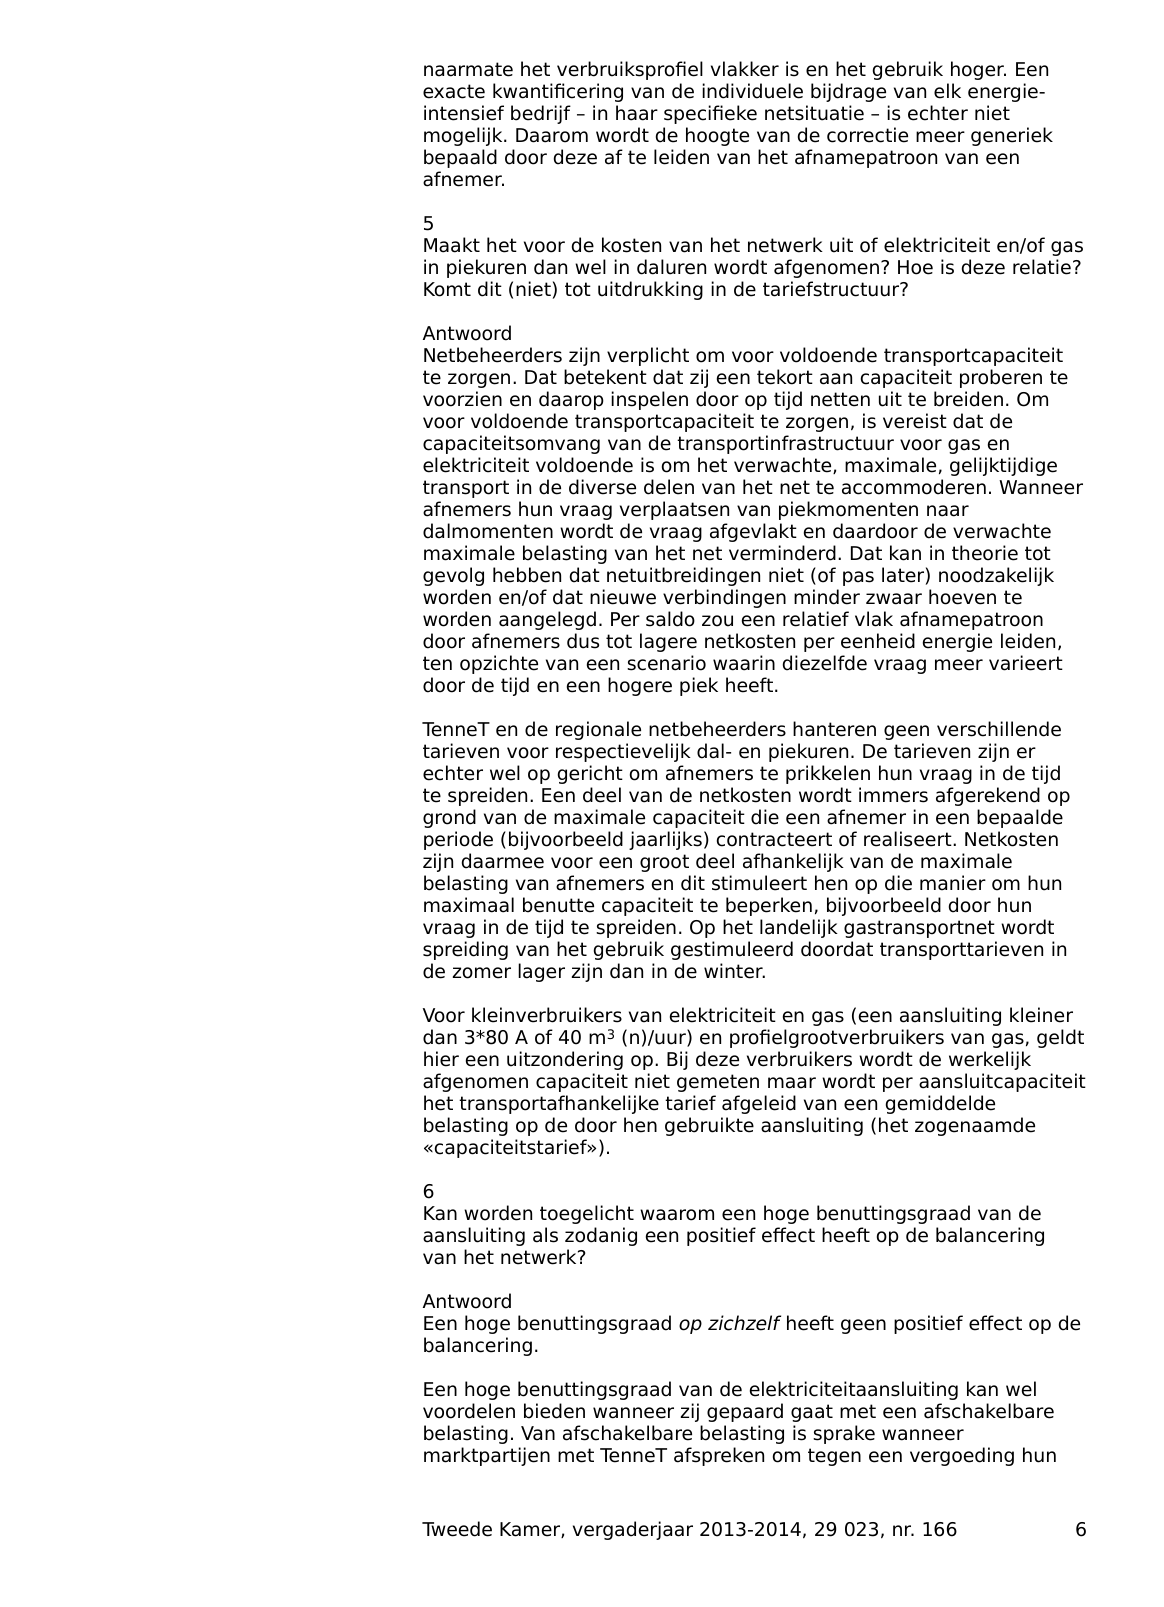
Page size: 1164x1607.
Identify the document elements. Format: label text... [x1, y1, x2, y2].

text Een hoge benuttingsgraad op zichzelf heeft geen positief effect op de balancering. [422, 1313, 1087, 1357]
text 5 [422, 213, 1087, 235]
text Antwoord [422, 323, 1087, 345]
text 6 [422, 1181, 1087, 1203]
text TenneT en de regionale netbeheerders hanteren geen verschillende tarieven voor respectievelijk dal- en piekuren. De tarieven zijn er echter wel op gericht om afnemers te prikkelen hun vraag in de tijd te spreiden. Een deel van de netkosten wordt immers afgerekend op grond van de maximale capaciteit die een afnemer in een bepaalde periode (bijvoorbeeld jaarlijks) contracteert of realiseert. Netkosten zijn daarmee voor een groot deel afhankelijk van de maximale belasting van afnemers en dit stimuleert hen op die manier om hun maximaal benutte capaciteit te beperken, bijvoorbeeld door hun vraag in de tijd te spreiden. Op het landelijk gastransportnet wordt spreiding van het gebruik gestimuleerd doordat transporttarieven in de zomer lager zijn dan in de winter. [422, 719, 1087, 983]
text naarmate het verbruiksprofiel vlakker is en het gebruik hoger. Een exacte kwantificering van de individuele bijdrage van elk energie-intensief bedrijf – in haar specifieke netsituatie – is echter niet mogelijk. Daarom wordt de hoogte van de correctie meer generiek bepaald door deze af te leiden van het afnamepatroon van een afnemer. [422, 59, 1087, 191]
text Kan worden toegelicht waarom een hoge benuttingsgraad van de aansluiting als zodanig een positief effect heeft op de balancering van het netwerk? [422, 1203, 1087, 1269]
text Voor kleinverbruikers van elektriciteit en gas (een aansluiting kleiner dan 3*80 A of 40 m3 (n)/uur) en profielgrootverbruikers van gas, geldt hier een uitzondering op. Bij deze verbruikers wordt de werkelijk afgenomen capaciteit niet gemeten maar wordt per aansluitcapaciteit het transportafhankelijke tarief afgeleid van een gemiddelde belasting op de door hen gebruikte aansluiting (het zogenaamde «capaciteitstarief»). [422, 1005, 1087, 1159]
text Netbeheerders zijn verplicht om voor voldoende transportcapaciteit te zorgen. Dat betekent dat zij een tekort aan capaciteit proberen te voorzien en daarop inspelen door op tijd netten uit te breiden. Om voor voldoende transportcapaciteit te zorgen, is vereist dat de capaciteitsomvang van de transportinfrastructuur voor gas en elektriciteit voldoende is om het verwachte, maximale, gelijktijdige transport in de diverse delen van het net te accommoderen. Wanneer afnemers hun vraag verplaatsen van piekmomenten naar dalmomenten wordt de vraag afgevlakt en daardoor de verwachte maximale belasting van het net verminderd. Dat kan in theorie tot gevolg hebben dat netuitbreidingen niet (of pas later) noodzakelijk worden en/of dat nieuwe verbindingen minder zwaar hoeven te worden aangelegd. Per saldo zou een relatief vlak afnamepatroon door afnemers dus tot lagere netkosten per eenheid energie leiden, ten opzichte van een scenario waarin diezelfde vraag meer varieert door de tijd en een hogere piek heeft. [422, 345, 1087, 697]
text Een hoge benuttingsgraad van de elektriciteitaansluiting kan wel voordelen bieden wanneer zij gepaard gaat met een afschakelbare belasting. Van afschakelbare belasting is sprake wanneer marktpartijen met TenneT afspreken om tegen een vergoeding hun [422, 1379, 1087, 1467]
text Antwoord [422, 1291, 1087, 1313]
text Maakt het voor de kosten van het netwerk uit of elektriciteit en/of gas in piekuren dan wel in daluren wordt afgenomen? Hoe is deze relatie? Komt dit (niet) tot uitdrukking in de tariefstructuur? [422, 235, 1087, 301]
